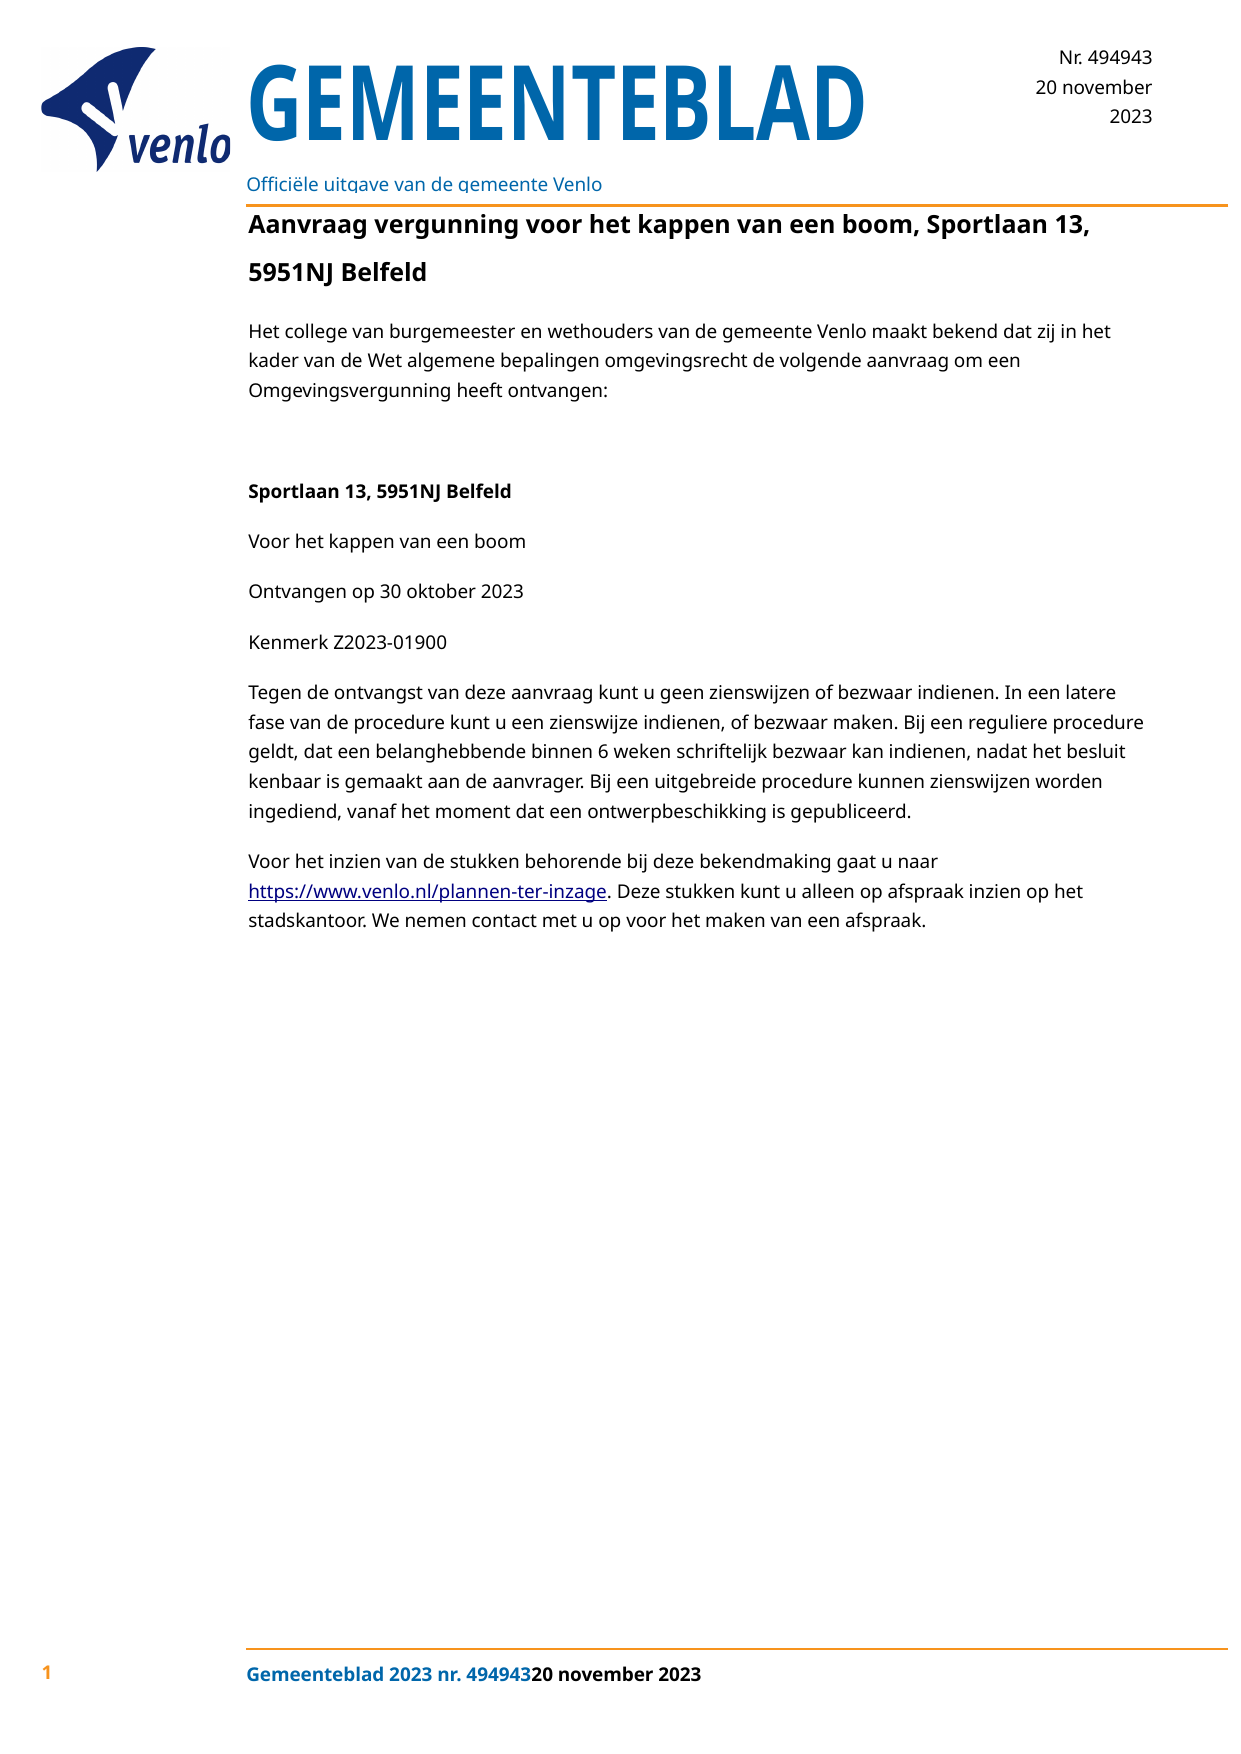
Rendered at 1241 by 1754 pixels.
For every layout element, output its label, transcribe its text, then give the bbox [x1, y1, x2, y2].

text Voor het inzien van de stukken behorende bij deze bekendmaking gaat u naar https://www.venlo.nl/plannen-ter-inzage. Deze stukken kunt u alleen op afspraak inzien op het stadskantoor. We nemen contact met u op voor het maken van een afspraak. [248, 848, 1152, 933]
text Ontvangen op 30 oktober 2023 [248, 579, 1152, 604]
text Aanvraag vergunning voor het kappen van een boom, Sportlaan 13, 5951NJ Belfeld [248, 207, 1152, 288]
text Sportlaan 13, 5951NJ Belfeld [248, 478, 1152, 504]
text Het college van burgemeester en wethouders van de gemeente Venlo maakt bekend dat zij in het kader van de Wet algemene bepalingen omgevingsrecht de volgende aanvraag om een Omgevingsvergunning heeft ontvangen: [248, 318, 1152, 403]
text Tegen de ontvangst van deze aanvraag kunt u geen zienswijzen of bezwaar indienen. In een latere fase van de procedure kunt u een zienswijze indienen, of bezwaar maken. Bij een reguliere procedure geldt, dat een belanghebbende binnen 6 weken schriftelijk bezwaar kan indienen, nadat het besluit kenbaar is gemaakt aan de aanvrager. Bij een uitgebreide procedure kunnen zienswijzen worden ingediend, vanaf het moment dat een ontwerpbeschikking is gepubliceerd. [248, 679, 1152, 824]
picture [41, 47, 231, 172]
text Voor het kappen van een boom [248, 528, 1152, 554]
text Kenmerk Z2023-01900 [248, 629, 1152, 655]
